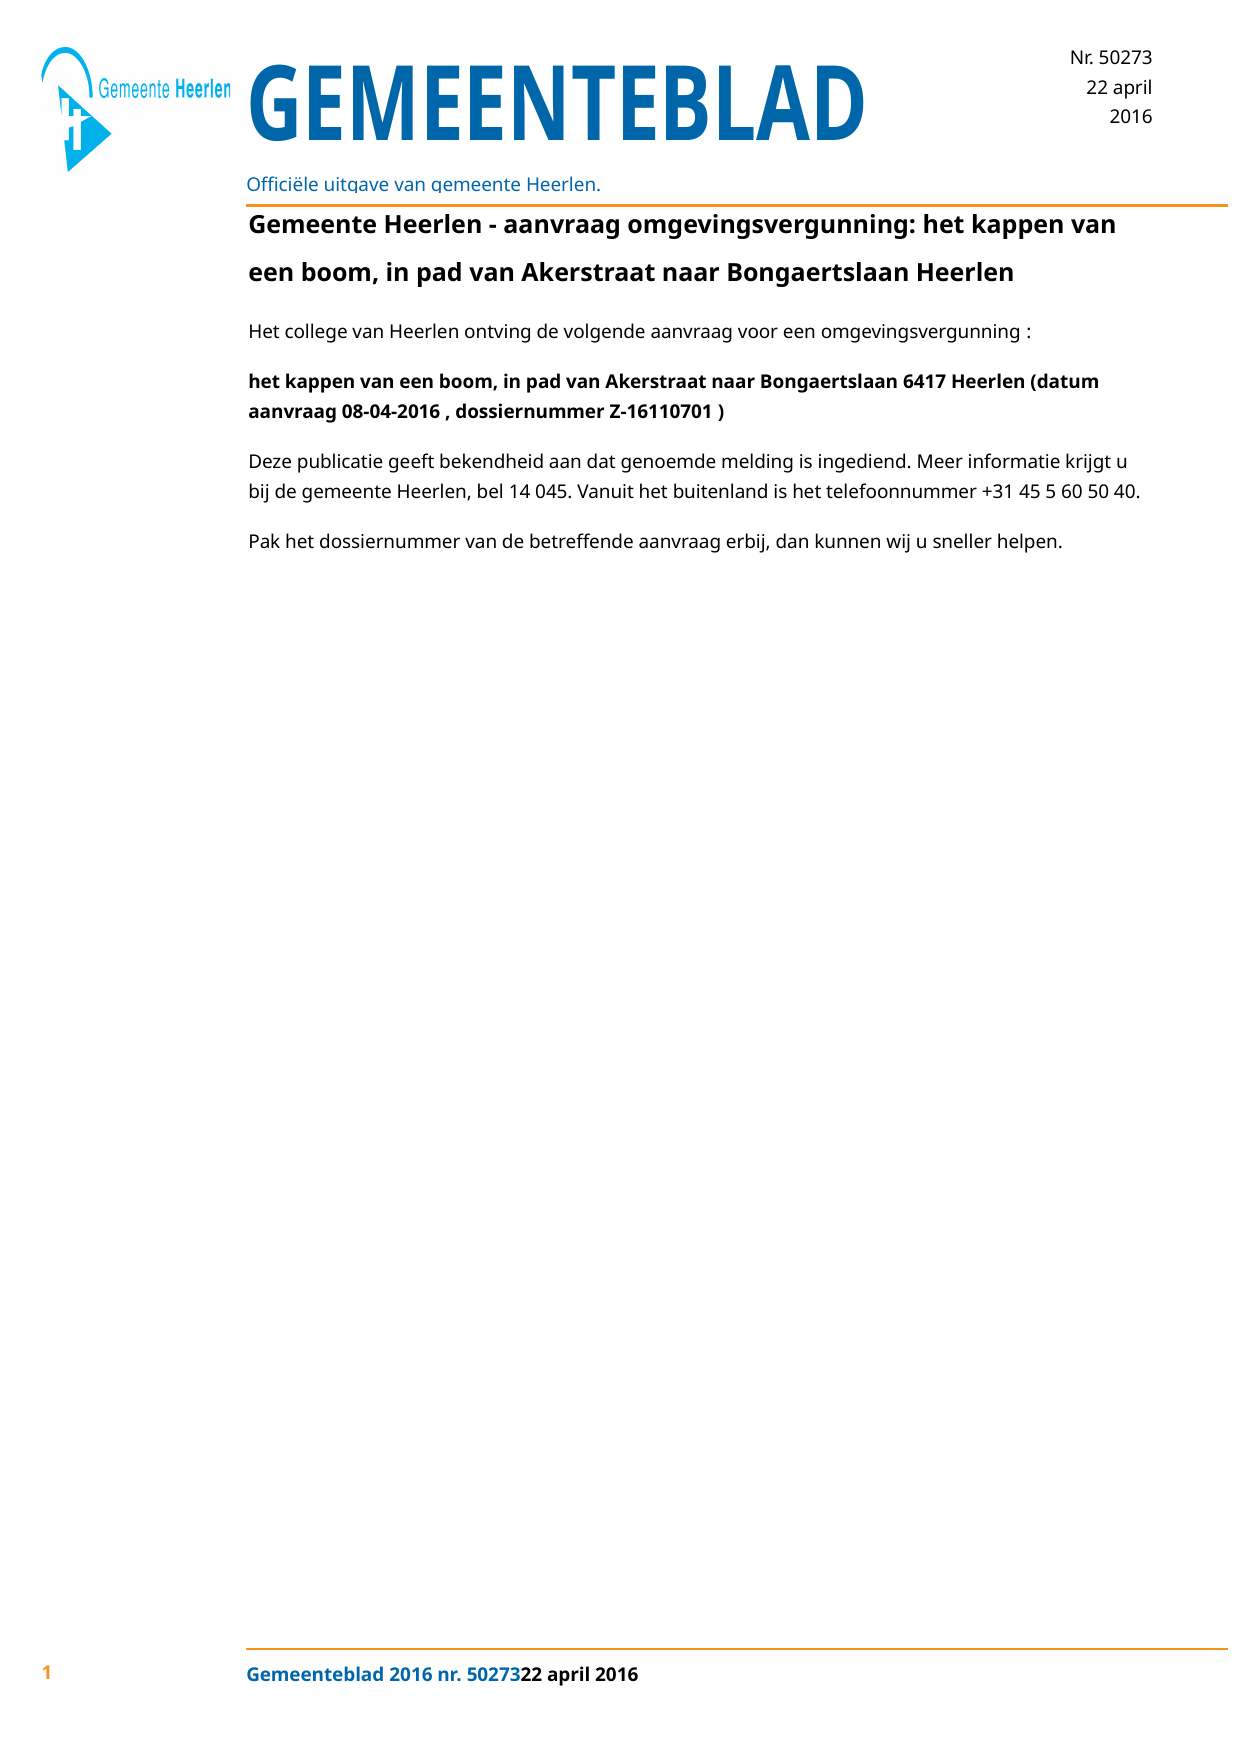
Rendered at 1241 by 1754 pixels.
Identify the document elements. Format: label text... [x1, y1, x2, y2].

text Pak het dossiernummer van de betreffende aanvraag erbij, dan kunnen wij u sneller helpen. [248, 528, 1152, 554]
picture [41, 47, 231, 172]
text Deze publicatie geeft bekendheid aan dat genoemde melding is ingediend. Meer informatie krijgt u bij de gemeente Heerlen, bel 14 045. Vanuit het buitenland is het telefoonnummer +31 45 5 60 50 40. [248, 448, 1152, 504]
picture [41, 47, 58, 70]
text Het college van Heerlen ontving de volgende aanvraag voor een omgevingsvergunning : [248, 318, 1152, 344]
text Gemeente Heerlen - aanvraag omgevingsvergunning: het kappen van een boom, in pad van Akerstraat naar Bongaertslaan Heerlen [248, 207, 1152, 288]
text het kappen van een boom, in pad van Akerstraat naar Bongaertslaan 6417 Heerlen (datum aanvraag 08-04-2016 , dossiernummer Z-16110701 ) [248, 368, 1152, 424]
